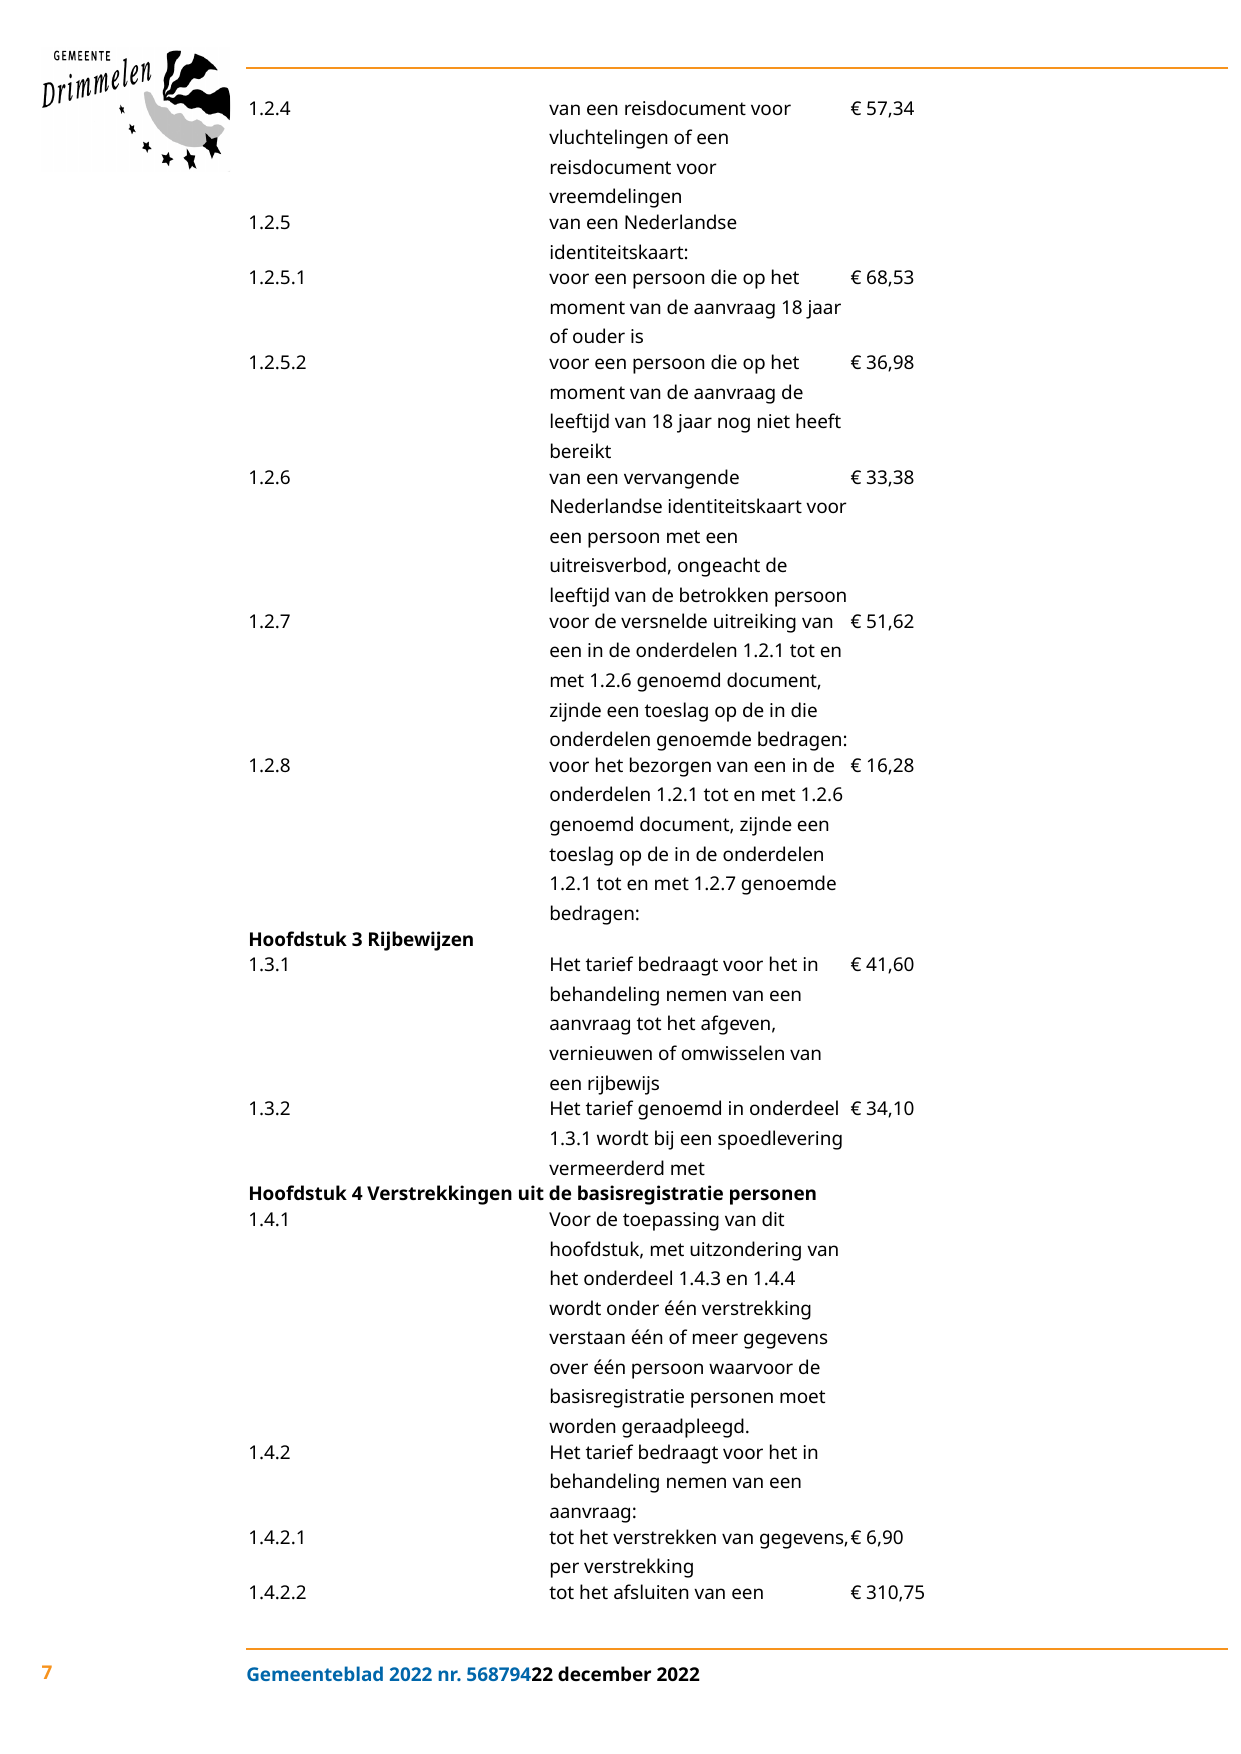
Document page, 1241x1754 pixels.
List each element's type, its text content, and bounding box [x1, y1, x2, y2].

picture [41, 47, 231, 172]
table_cell € 33,38 [850, 464, 1152, 608]
table_cell Het tarief bedraagt voor het in behandeling nemen van een aanvraag tot het afgeven, vernieuwen of omwisselen van een rijbewijs [549, 951, 850, 1096]
table_cell van een reisdocument voor vluchtelingen of een reisdocument voor vreemdelingen [549, 95, 850, 209]
table_cell Voor de toepassing van dit hoofdstuk, met uitzondering van het onderdeel 1.4.3 en 1.4.4 wordt onder één verstrekking verstaan één of meer gegevens over één persoon waarvoor de basisregistratie personen moet worden geraadpleegd. [549, 1206, 850, 1439]
table_cell voor een persoon die op het moment van de aanvraag de leeftijd van 18 jaar nog niet heeft bereikt [549, 350, 850, 464]
table_cell € 41,60 [850, 951, 1152, 1096]
table_cell € 68,53 [850, 265, 1152, 349]
table_cell 1.3.2 [248, 1096, 549, 1180]
table_cell 1.4.2.1 [248, 1524, 549, 1579]
table_cell 1.2.4 [248, 95, 549, 209]
table_cell € 16,28 [850, 752, 1152, 926]
table_cell € 36,98 [850, 350, 1152, 464]
table_cell [850, 209, 1152, 264]
table_cell voor het bezorgen van een in de onderdelen 1.2.1 tot en met 1.2.6 genoemd document, zijnde een toeslag op de in de onderdelen 1.2.1 tot en met 1.2.7 genoemde bedragen: [549, 752, 850, 926]
table_cell 1.2.6 [248, 464, 549, 608]
table_cell Hoofdstuk 4 Verstrekkingen uit de basisregistratie personen [248, 1180, 1152, 1206]
table_cell Het tarief bedraagt voor het in behandeling nemen van een aanvraag: [549, 1439, 850, 1524]
table_cell 1.2.5.1 [248, 265, 549, 349]
table_cell € 310,75 [850, 1579, 1152, 1605]
table_cell € 34,10 [850, 1096, 1152, 1180]
table_cell 1.2.5.2 [248, 350, 549, 464]
table_cell tot het verstrekken van gegevens, per verstrekking [549, 1524, 850, 1579]
table_cell tot het afsluiten van een [549, 1579, 850, 1605]
table_cell 1.2.7 [248, 608, 549, 752]
table_cell € 6,90 [850, 1524, 1152, 1579]
table_cell € 51,62 [850, 608, 1152, 752]
table_cell € 57,34 [850, 95, 1152, 209]
table_cell 1.2.8 [248, 752, 549, 926]
table_cell van een Nederlandse identiteitskaart: [549, 209, 850, 264]
table_cell van een vervangende Nederlandse identiteitskaart voor een persoon met een uitreisverbod, ongeacht de leeftijd van de betrokken persoon [549, 464, 850, 608]
table_cell 1.4.1 [248, 1206, 549, 1439]
table_cell Het tarief genoemd in onderdeel 1.3.1 wordt bij een spoedlevering vermeerderd met [549, 1096, 850, 1180]
table_cell 1.3.1 [248, 951, 549, 1096]
table_cell 1.4.2.2 [248, 1579, 549, 1605]
table_cell 1.2.5 [248, 209, 549, 264]
table_cell voor een persoon die op het moment van de aanvraag 18 jaar of ouder is [549, 265, 850, 349]
table_cell [850, 1439, 1152, 1524]
table_cell 1.4.2 [248, 1439, 549, 1524]
table_cell [850, 1206, 1152, 1439]
table_cell voor de versnelde uitreiking van een in de onderdelen 1.2.1 tot en met 1.2.6 genoemd document, zijnde een toeslag op de in die onderdelen genoemde bedragen: [549, 608, 850, 752]
table_cell Hoofdstuk 3 Rijbewijzen [248, 926, 1152, 951]
